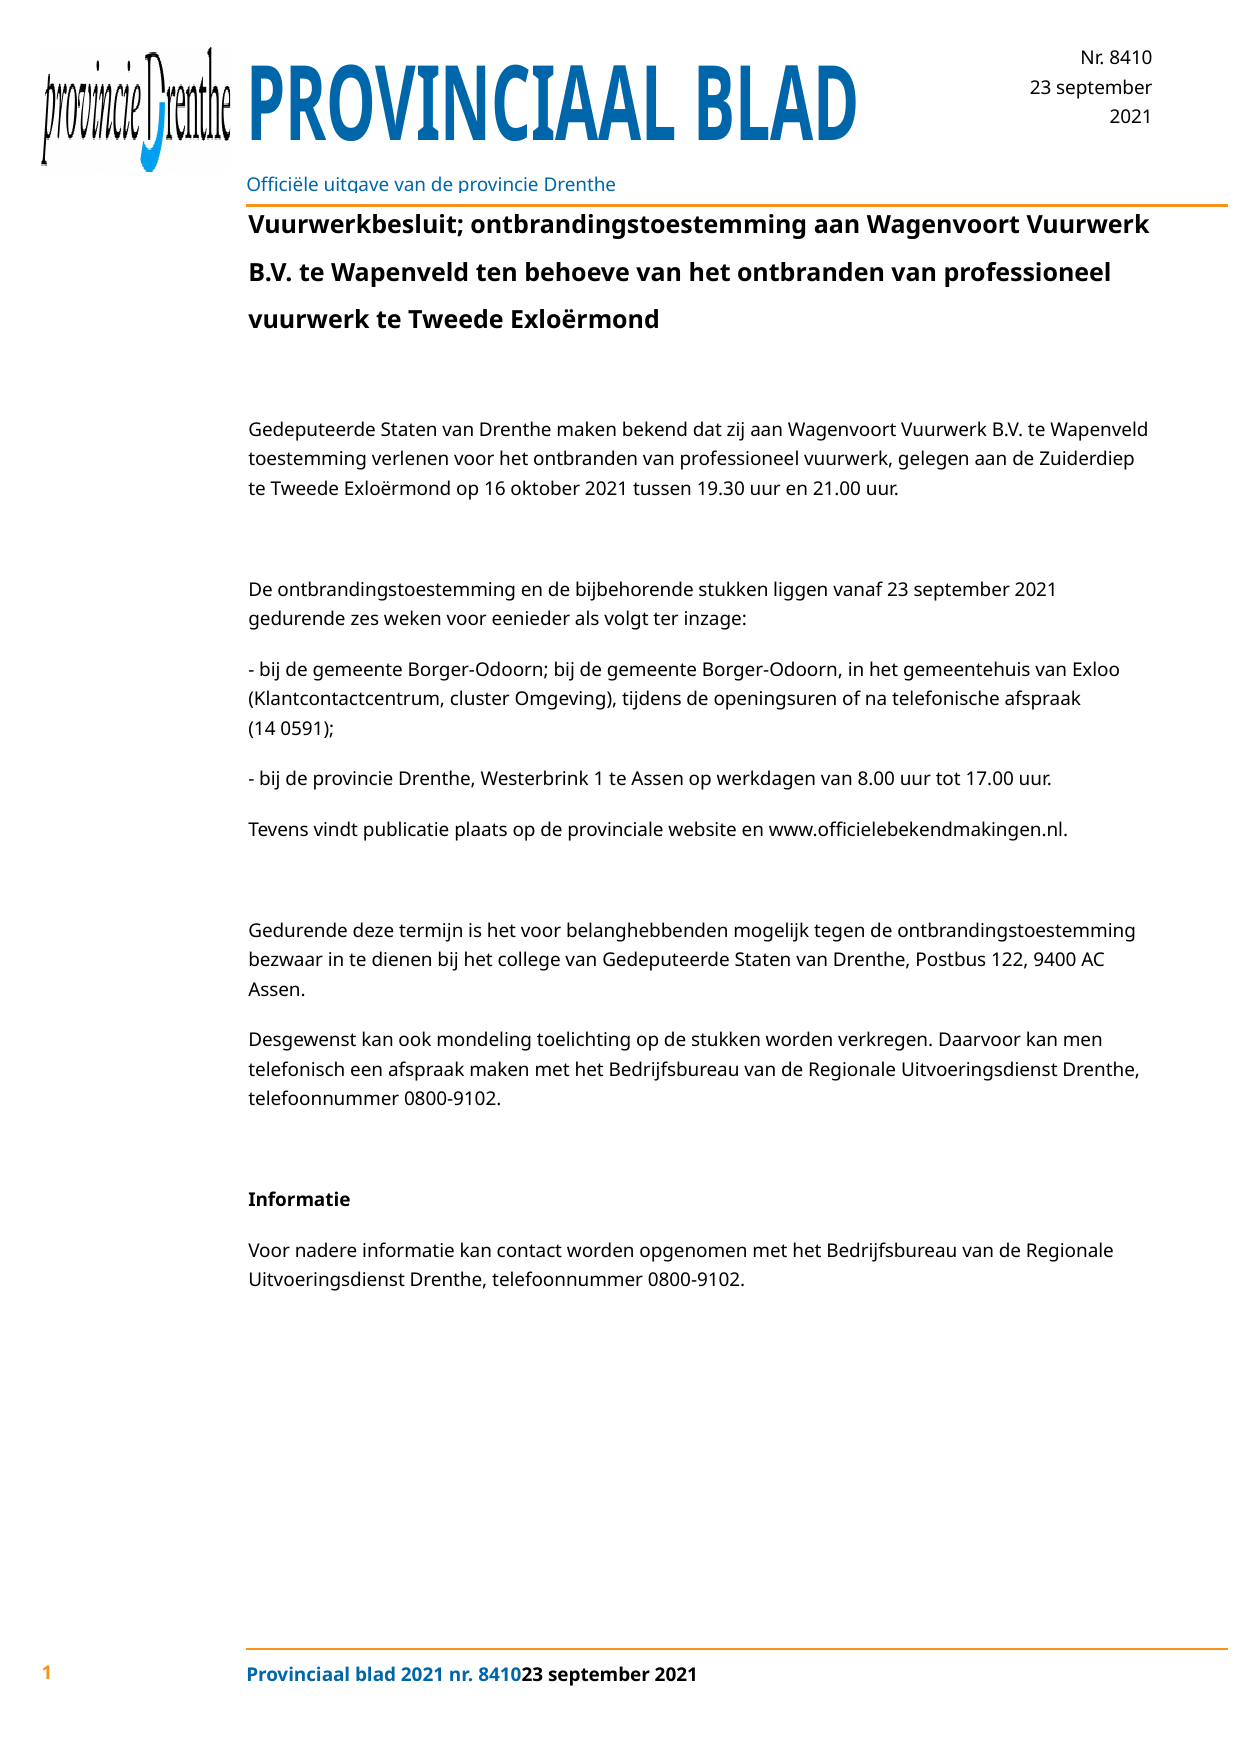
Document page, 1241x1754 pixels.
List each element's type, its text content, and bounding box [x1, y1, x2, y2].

text Vuurwerkbesluit; ontbrandingstoestemming aan Wagenvoort Vuurwerk B.V. te Wapenveld ten behoeve van het ontbranden van professioneel vuurwerk te Tweede Exloërmond [248, 207, 1152, 336]
text - bij de gemeente Borger-Odoorn; bij de gemeente Borger-Odoorn, in het gemeentehuis van Exloo (Klantcontactcentrum, cluster Omgeving), tijdens de openingsuren of na telefonische afspraak (14 0591); [248, 656, 1152, 741]
text - bij de provincie Drenthe, Westerbrink 1 te Assen op werkdagen van 8.00 uur tot 17.00 uur. [248, 766, 1152, 791]
text Voor nadere informatie kan contact worden opgenomen met het Bedrijfsbureau van de Regionale Uitvoeringsdienst Drenthe, telefoonnummer 0800-9102. [248, 1237, 1152, 1292]
picture [41, 47, 231, 172]
text Gedeputeerde Staten van Drenthe maken bekend dat zij aan Wagenvoort Vuurwerk B.V. te Wapenveld toestemming verlenen voor het ontbranden van professioneel vuurwerk, gelegen aan de Zuiderdiep te Tweede Exloërmond op 16 oktober 2021 tussen 19.30 uur en 21.00 uur. [248, 416, 1152, 501]
text Tevens vindt publicatie plaats op de provinciale website en www.officielebekendmakingen.nl. [248, 816, 1152, 842]
text Desgewenst kan ook mondeling toelichting op de stukken worden verkregen. Daarvoor kan men telefonisch een afspraak maken met het Bedrijfsbureau van de Regionale Uitvoeringsdienst Drenthe, telefoonnummer 0800-9102. [248, 1026, 1152, 1111]
text Informatie [248, 1186, 1152, 1212]
text Gedurende deze termijn is het voor belanghebbenden mogelijk tegen de ontbrandingstoestemming bezwaar in te dienen bij het college van Gedeputeerde Staten van Drenthe, Postbus 122, 9400 AC Assen. [248, 917, 1152, 1002]
text De ontbrandingstoestemming en de bijbehorende stukken liggen vanaf 23 september 2021 gedurende zes weken voor eenieder als volgt ter inzage: [248, 576, 1152, 631]
